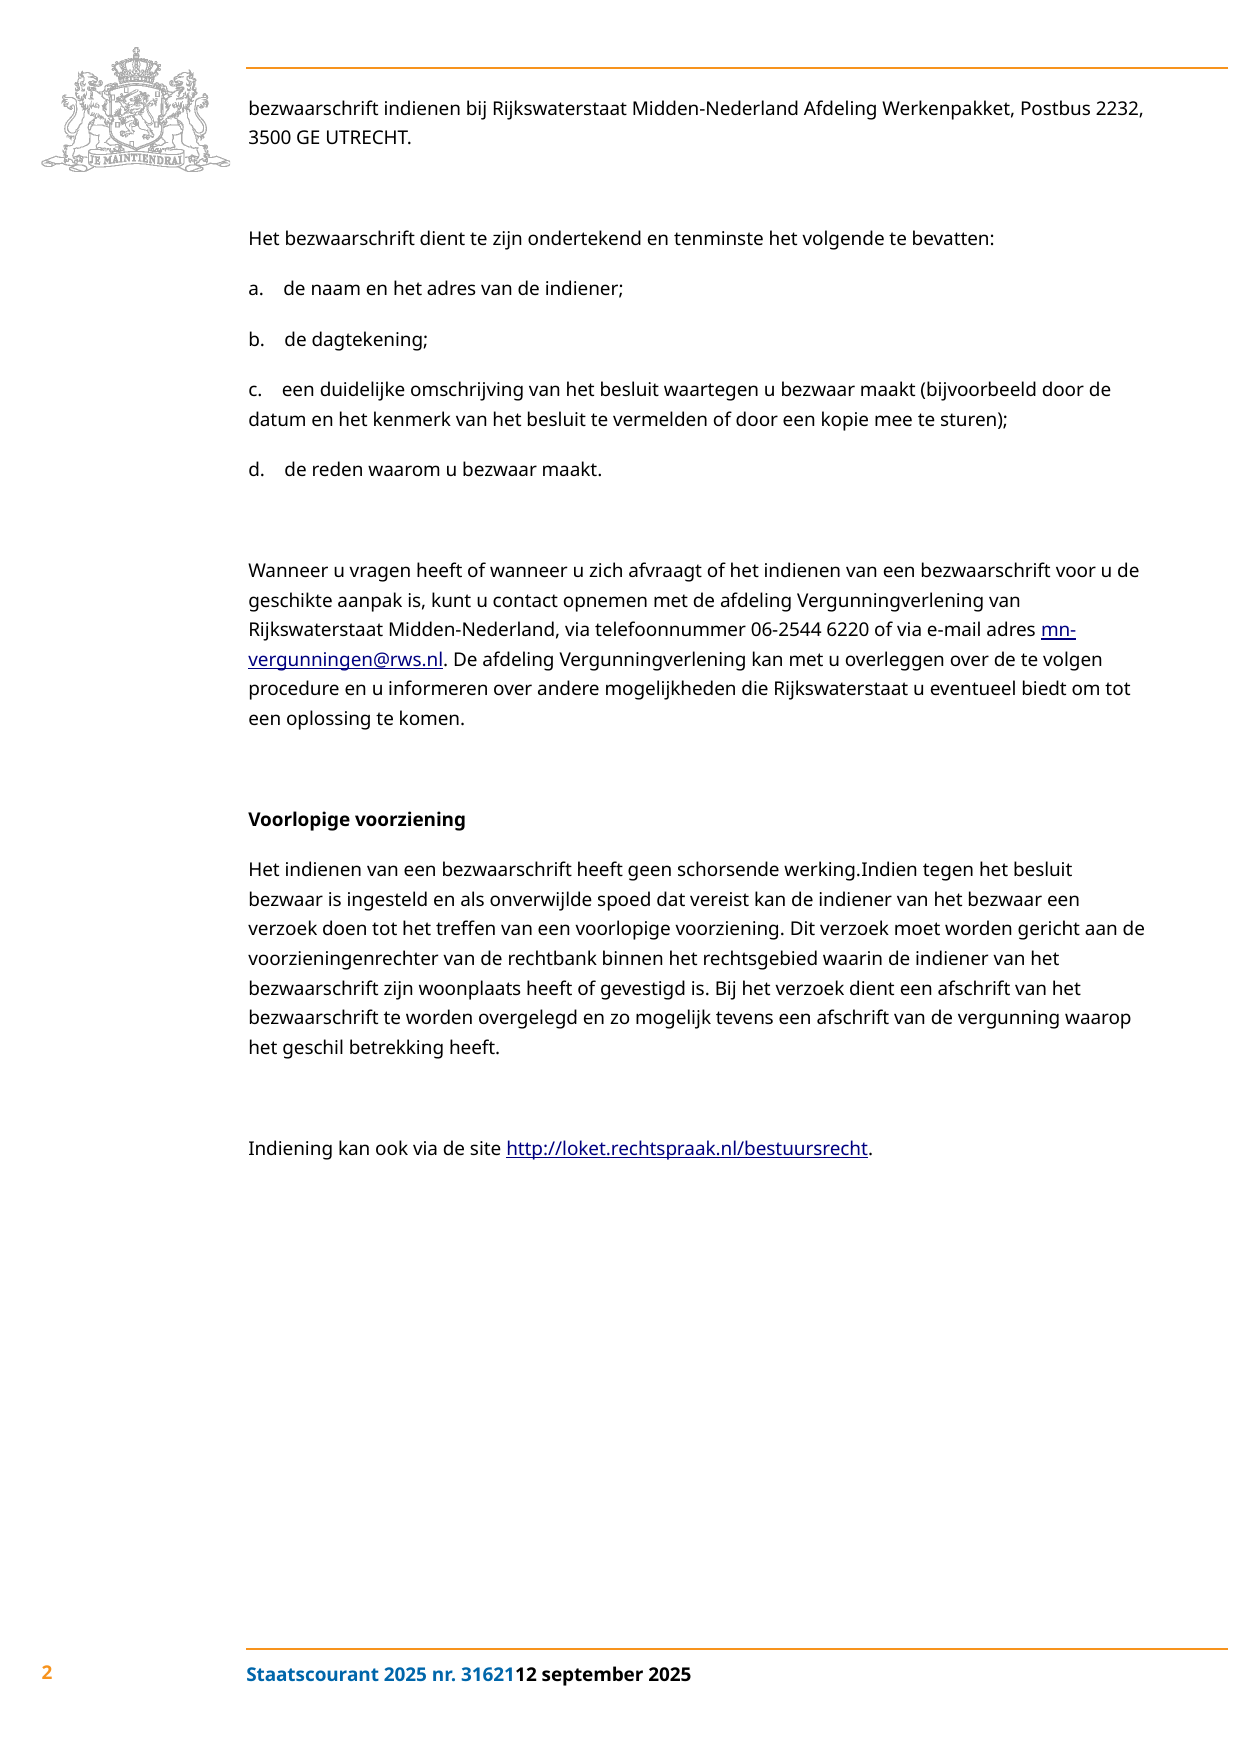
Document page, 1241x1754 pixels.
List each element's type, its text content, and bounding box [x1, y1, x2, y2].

text Het indienen van een bezwaarschrift heeft geen schorsende werking.Indien tegen het besluit bezwaar is ingesteld en als onverwijlde spoed dat vereist kan de indiener van het bezwaar een verzoek doen tot het treffen van een voorlopige voorziening. Dit verzoek moet worden gericht aan de voorzieningenrechter van de rechtbank binnen het rechtsgebied waarin de indiener van het bezwaarschrift zijn woonplaats heeft of gevestigd is. Bij het verzoek dient een afschrift van het bezwaarschrift te worden overgelegd en zo mogelijk tevens een afschrift van de vergunning waarop het geschil betrekking heeft. [248, 856, 1152, 1060]
text b. de dagtekening; [248, 326, 1152, 352]
text Het bezwaarschrift dient te zijn ondertekend en tenminste het volgende te bevatten: [248, 225, 1152, 251]
text bezwaarschrift indienen bij Rijkswaterstaat Midden-Nederland Afdeling Werkenpakket, Postbus 2232, 3500 GE UTRECHT. [248, 95, 1152, 150]
text c. een duidelijke omschrijving van het besluit waartegen u bezwaar maakt (bijvoorbeeld door de datum en het kenmerk van het besluit te vermelden of door een kopie mee te sturen); [248, 376, 1152, 432]
text d. de reden waarom u bezwaar maakt. [248, 456, 1152, 482]
text Wanneer u vragen heeft of wanneer u zich afvraagt of het indienen van een bezwaarschrift voor u de geschikte aanpak is, kunt u contact opnemen met de afdeling Vergunningverlening van Rijkswaterstaat Midden-Nederland, via telefoonnummer 06-2544 6220 of via e-mail adres mn-vergunningen@rws.nl. De afdeling Vergunningverlening kan met u overleggen over de te volgen procedure en u informeren over andere mogelijkheden die Rijkswaterstaat u eventueel biedt om tot een oplossing te komen. [248, 557, 1152, 731]
text a. de naam en het adres van de indiener; [248, 276, 1152, 301]
text Indiening kan ook via de site http://loket.rechtspraak.nl/bestuursrecht. [248, 1135, 1152, 1161]
text Voorlopige voorziening [248, 806, 1152, 832]
picture [41, 47, 231, 172]
